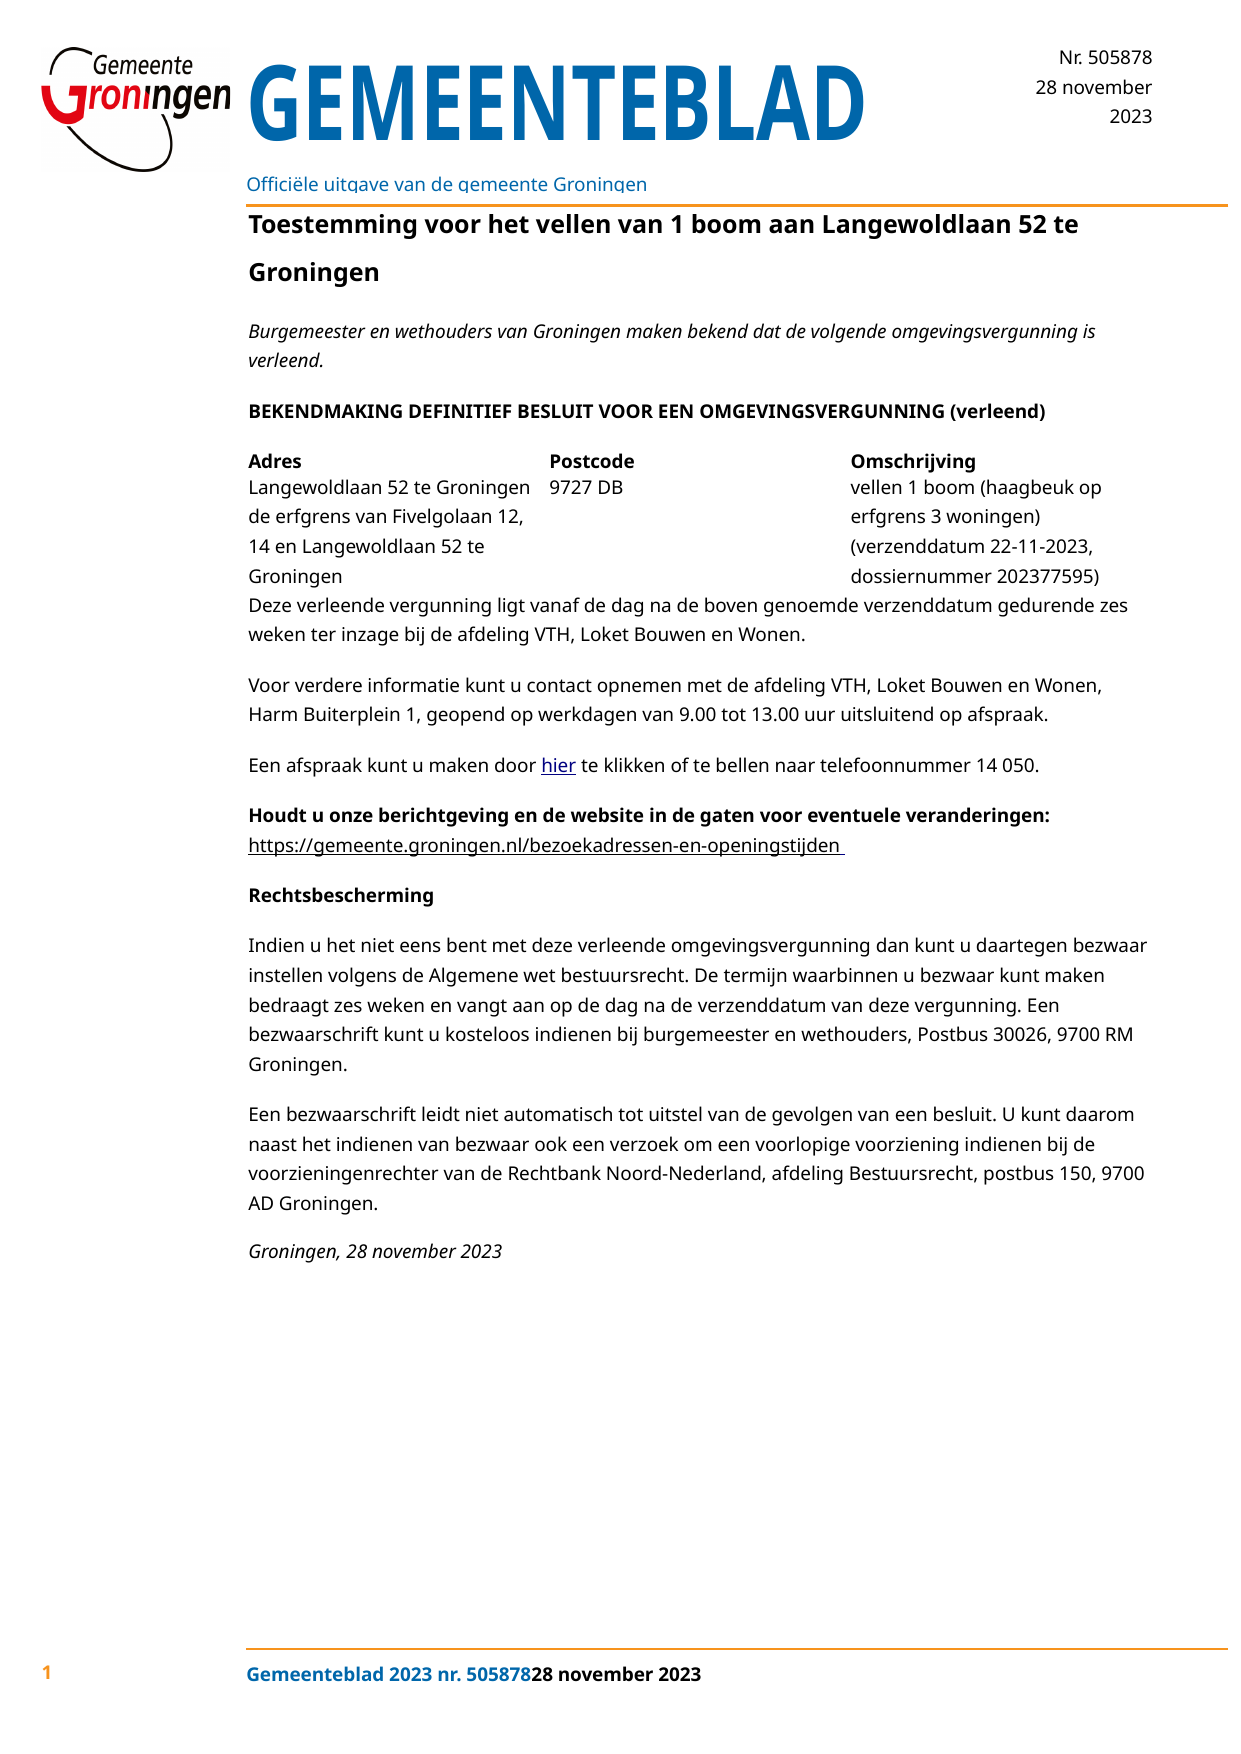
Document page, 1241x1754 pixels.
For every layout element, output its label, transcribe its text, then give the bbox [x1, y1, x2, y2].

text BEKENDMAKING DEFINITIEF BESLUIT VOOR EEN OMGEVINGSVERGUNNING (verleend) [248, 398, 1152, 424]
table_header Postcode [549, 449, 850, 474]
text Een bezwaarschrift leidt niet automatisch tot uitstel van de gevolgen van een besluit. U kunt daarom naast het indienen van bezwaar ook een verzoek om een voorlopige voorziening indienen bij de voorzieningenrechter van de Rechtbank Noord-Nederland, afdeling Bestuursrecht, postbus 150, 9700 AD Groningen. [248, 1101, 1152, 1216]
text Voor verdere informatie kunt u contact opnemen met de afdeling VTH, Loket Bouwen en Wonen, Harm Buiterplein 1, geopend op werkdagen van 9.00 tot 13.00 uur uitsluitend op afspraak. [248, 672, 1152, 727]
table_cell 9727 DB [549, 474, 850, 589]
text Indien u het niet eens bent met deze verleende omgevingsvergunning dan kunt u daartegen bezwaar instellen volgens de Algemene wet bestuursrecht. De termijn waarbinnen u bezwaar kunt maken bedraagt zes weken en vangt aan op de dag na de verzenddatum van deze vergunning. Een bezwaarschrift kunt u kosteloos indienen bij burgemeester en wethouders, Postbus 30026, 9700 RM Groningen. [248, 933, 1152, 1077]
text Deze verleende vergunning ligt vanaf de dag na de boven genoemde verzenddatum gedurende zes weken ter inzage bij de afdeling VTH, Loket Bouwen en Wonen. [248, 592, 1152, 647]
table_cell vellen 1 boom (haagbeuk op erfgrens 3 woningen) (verzenddatum 22-11-2023, dossiernummer 202377595) [850, 474, 1152, 589]
text Groningen, 28 november 2023 [248, 1238, 1152, 1264]
text Toestemming voor het vellen van 1 boom aan Langewoldlaan 52 te Groningen [248, 207, 1152, 288]
picture [41, 47, 231, 172]
text Rechtsbescherming [248, 882, 1152, 908]
text Houdt u onze berichtgeving en de website in de gaten voor eventuele veranderingen: https://gemeente.groningen.nl/bezoekadressen-en-openingstijden [248, 802, 1152, 858]
text Burgemeester en wethouders van Groningen maken bekend dat de volgende omgevingsvergunning is verleend. [248, 318, 1152, 373]
table_header Omschrijving [850, 449, 1152, 474]
table_cell Langewoldlaan 52 te Groningen de erfgrens van Fivelgolaan 12, 14 en Langewoldlaan 52 te Groningen [248, 474, 549, 589]
table_header Adres [248, 449, 549, 474]
text Een afspraak kunt u maken door hier te klikken of te bellen naar telefoonnummer 14 050. [248, 752, 1152, 778]
